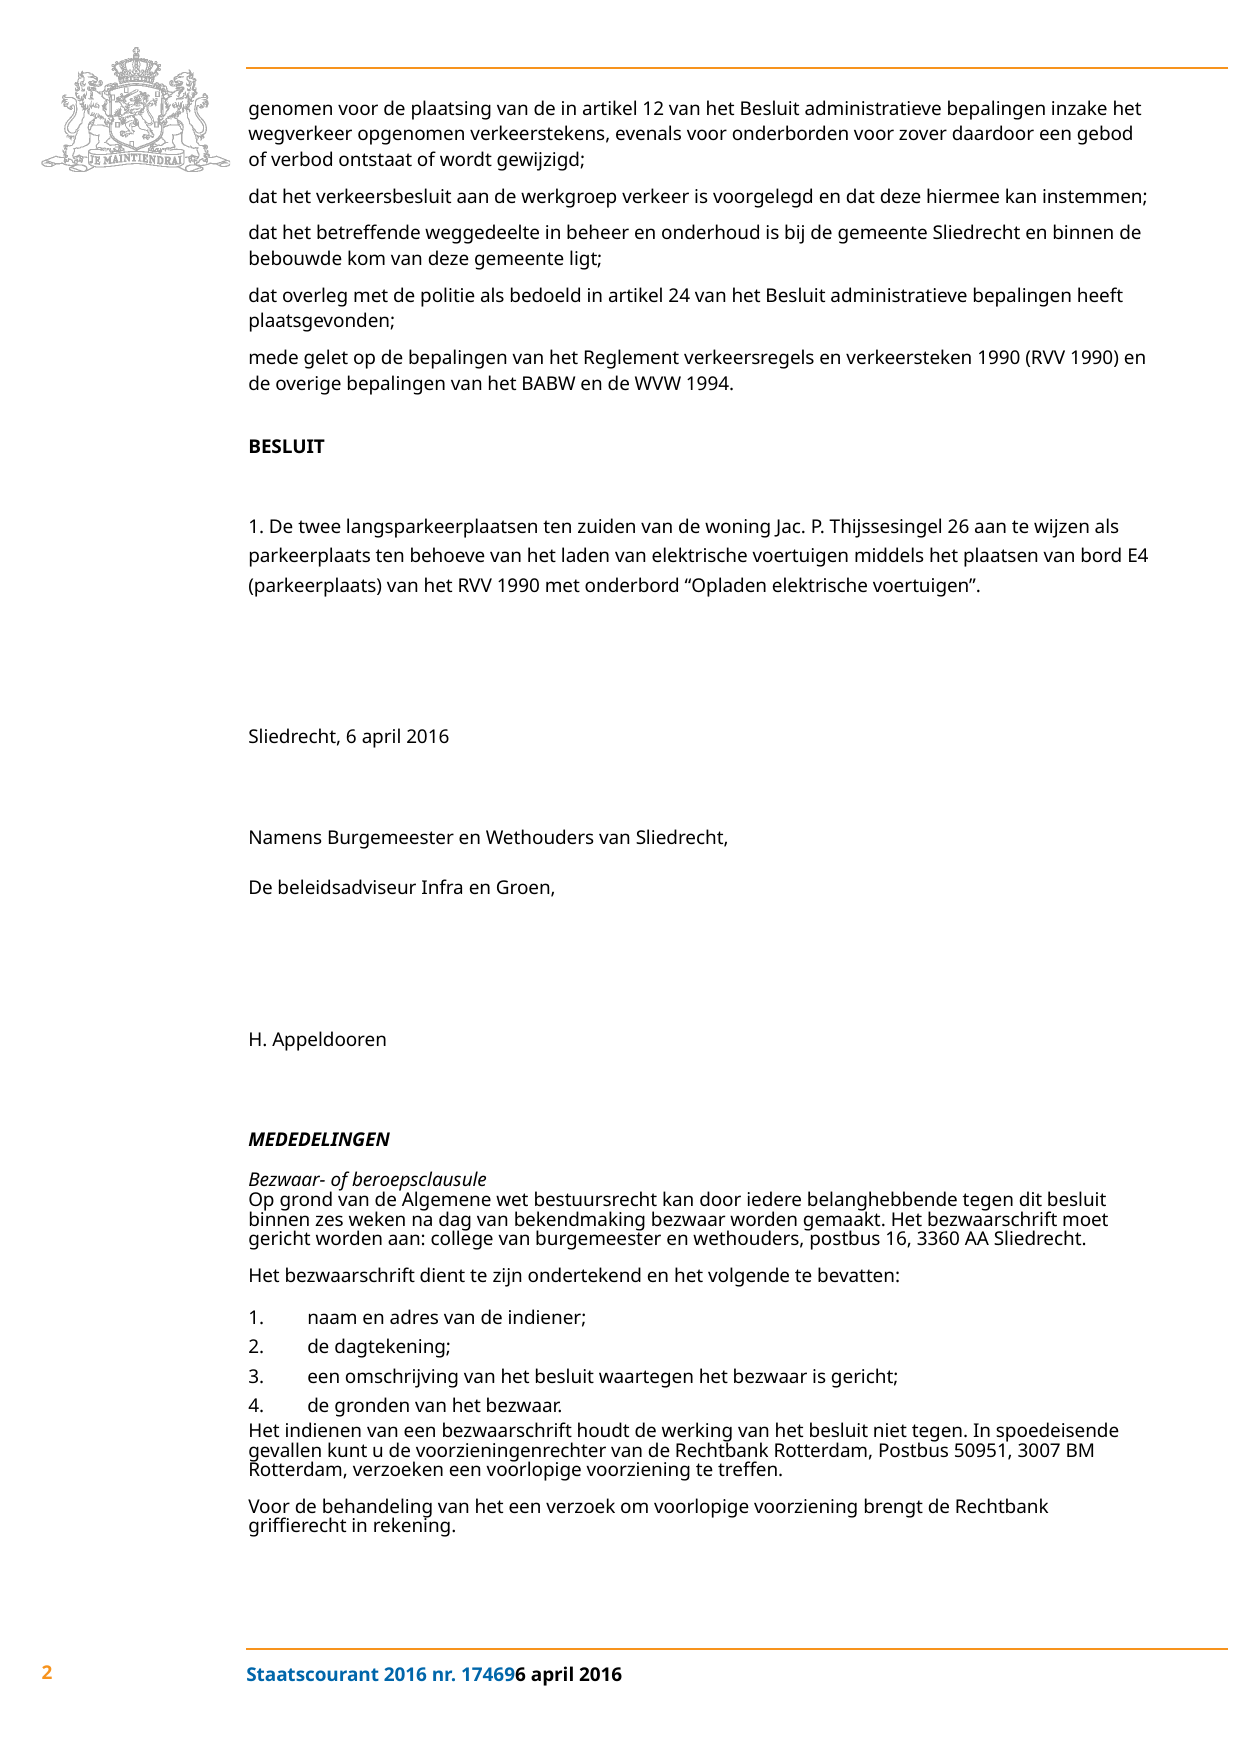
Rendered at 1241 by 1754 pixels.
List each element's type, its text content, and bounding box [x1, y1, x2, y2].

list naam en adres van de indiener; [248, 1304, 1152, 1330]
text Het indienen van een bezwaarschrift houdt de werking van het besluit niet tegen. In spoedeisende gevallen kunt u de voorzieningenrechter van de Rechtbank Rotterdam, Postbus 50951, 3007 BM Rotterdam, verzoeken een voorlopige voorziening te treffen. [248, 1422, 1152, 1480]
text Op grond van de Algemene wet bestuursrecht kan door iedere belanghebbende tegen dit besluit binnen zes weken na dag van bekendmaking bezwaar worden gemaakt. Het bezwaarschrift moet gericht worden aan: college van burgemeester en wethouders, postbus 16, 3360 AA Sliedrecht. [248, 1191, 1152, 1249]
text Bezwaar- of beroepsclausule [248, 1166, 1152, 1191]
list de gronden van het bezwaar. [248, 1393, 1152, 1418]
text Namens Burgemeester en Wethouders van Sliedrecht, [248, 824, 1152, 850]
picture [41, 47, 231, 172]
text MEDEDELINGEN [248, 1126, 1152, 1152]
text dat overleg met de politie als bedoeld in artikel 24 van het Besluit administratieve bepalingen heeft plaatsgevonden; [248, 282, 1152, 333]
text mede gelet op de bepalingen van het Reglement verkeersregels en verkeersteken 1990 (RVV 1990) en de overige bepalingen van het BABW en de WVW 1994. [248, 344, 1152, 396]
text dat het verkeersbesluit aan de werkgroep verkeer is voorgelegd en dat deze hiermee kan instemmen; [248, 183, 1152, 209]
text Voor de behandeling van het een verzoek om voorlopige voorziening brengt de Rechtbank griffierecht in rekening. [248, 1498, 1152, 1536]
text H. Appeldooren [248, 1026, 1152, 1051]
text Sliedrecht, 6 april 2016 [248, 723, 1152, 749]
text 1. De twee langsparkeerplaatsen ten zuiden van de woning Jac. P. Thijssesingel 26 aan te wijzen als parkeerplaats ten behoeve van het laden van elektrische voertuigen middels het plaatsen van bord E4 (parkeerplaats) van het RVV 1990 met onderbord “Opladen elektrische voertuigen”. [248, 513, 1152, 598]
text BESLUIT [248, 433, 1152, 458]
text genomen voor de plaatsing van de in artikel 12 van het Besluit administratieve bepalingen inzake het wegverkeer opgenomen verkeerstekens, evenals voor onderborden voor zover daardoor een gebod of verbod ontstaat of wordt gewijzigd; [248, 95, 1152, 172]
list de dagtekening; [248, 1333, 1152, 1359]
text dat het betreffende weggedeelte in beheer en onderhoud is bij de gemeente Sliedrecht en binnen de bebouwde kom van deze gemeente ligt; [248, 219, 1152, 271]
list een omschrijving van het besluit waartegen het bezwaar is gericht; [248, 1363, 1152, 1389]
text Het bezwaarschrift dient te zijn ondertekend en het volgende te bevatten: [248, 1267, 1152, 1286]
text De beleidsadviseur Infra en Groen, [248, 874, 1152, 900]
